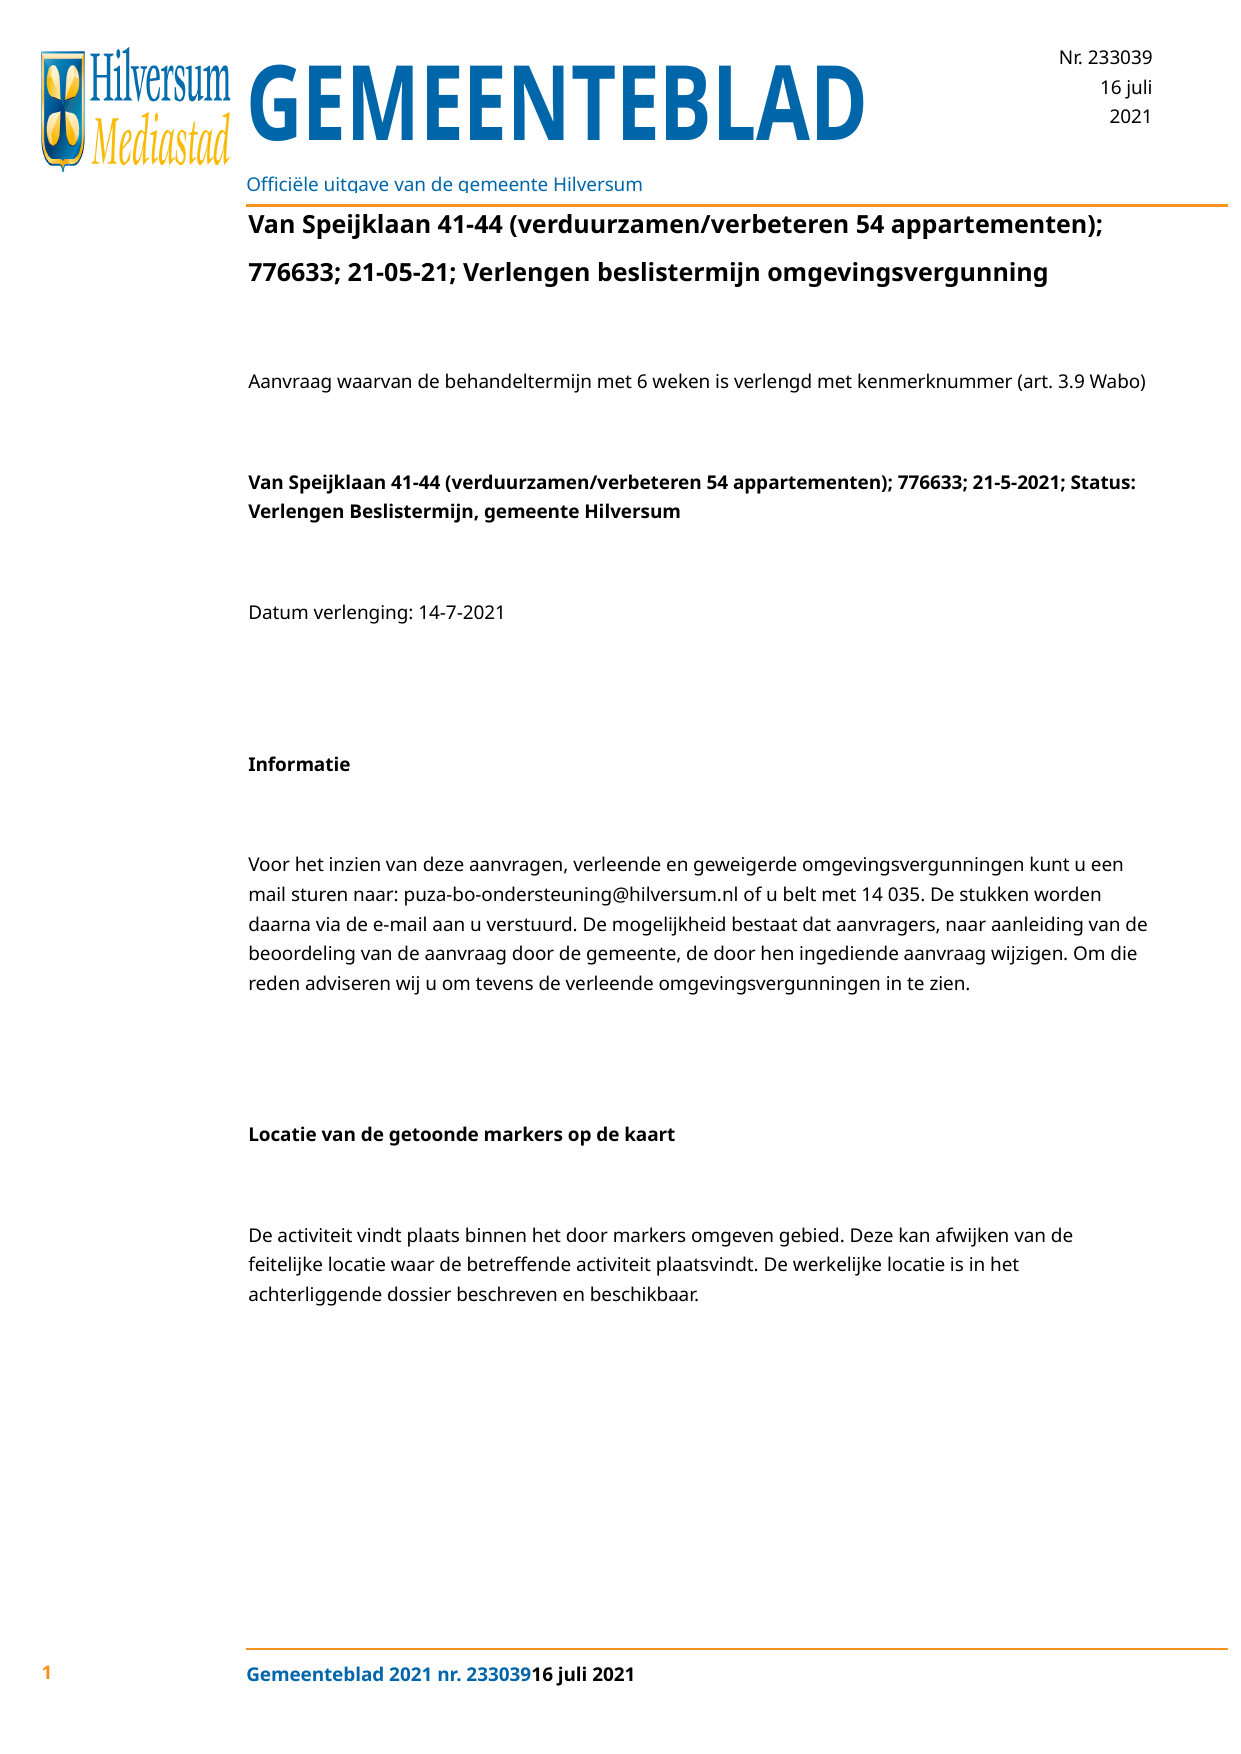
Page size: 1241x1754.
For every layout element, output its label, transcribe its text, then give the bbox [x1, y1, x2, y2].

text Van Speijklaan 41-44 (verduurzamen/verbeteren 54 appartementen); 776633; 21-5-2021; Status: Verlengen Beslistermijn, gemeente Hilversum [248, 469, 1152, 524]
text Voor het inzien van deze aanvragen, verleende en geweigerde omgevingsvergunningen kunt u een mail sturen naar: puza-bo-ondersteuning@hilversum.nl of u belt met 14 035. De stukken worden daarna via de e-mail aan u verstuurd. De mogelijkheid bestaat dat aanvragers, naar aanleiding van de beoordeling van de aanvraag door de gemeente, de door hen ingediende aanvraag wijzigen. Om die reden adviseren wij u om tevens de verleende omgevingsvergunningen in te zien. [248, 852, 1152, 996]
text Aanvraag waarvan de behandeltermijn met 6 weken is verlengd met kenmerknummer (art. 3.9 Wabo) [248, 368, 1152, 394]
picture [41, 47, 231, 172]
text Datum verlenging: 14-7-2021 [248, 599, 1152, 625]
text Van Speijklaan 41-44 (verduurzamen/verbeteren 54 appartementen); 776633; 21-05-21; Verlengen beslistermijn omgevingsvergunning [248, 207, 1152, 288]
text Locatie van de getoonde markers op de kaart [248, 1121, 1152, 1147]
text De activiteit vindt plaats binnen het door markers omgeven gebied. Deze kan afwijken van de feitelijke locatie waar de betreffende activiteit plaatsvindt. De werkelijke locatie is in het achterliggende dossier beschreven en beschikbaar. [248, 1222, 1152, 1307]
text Informatie [248, 751, 1152, 777]
